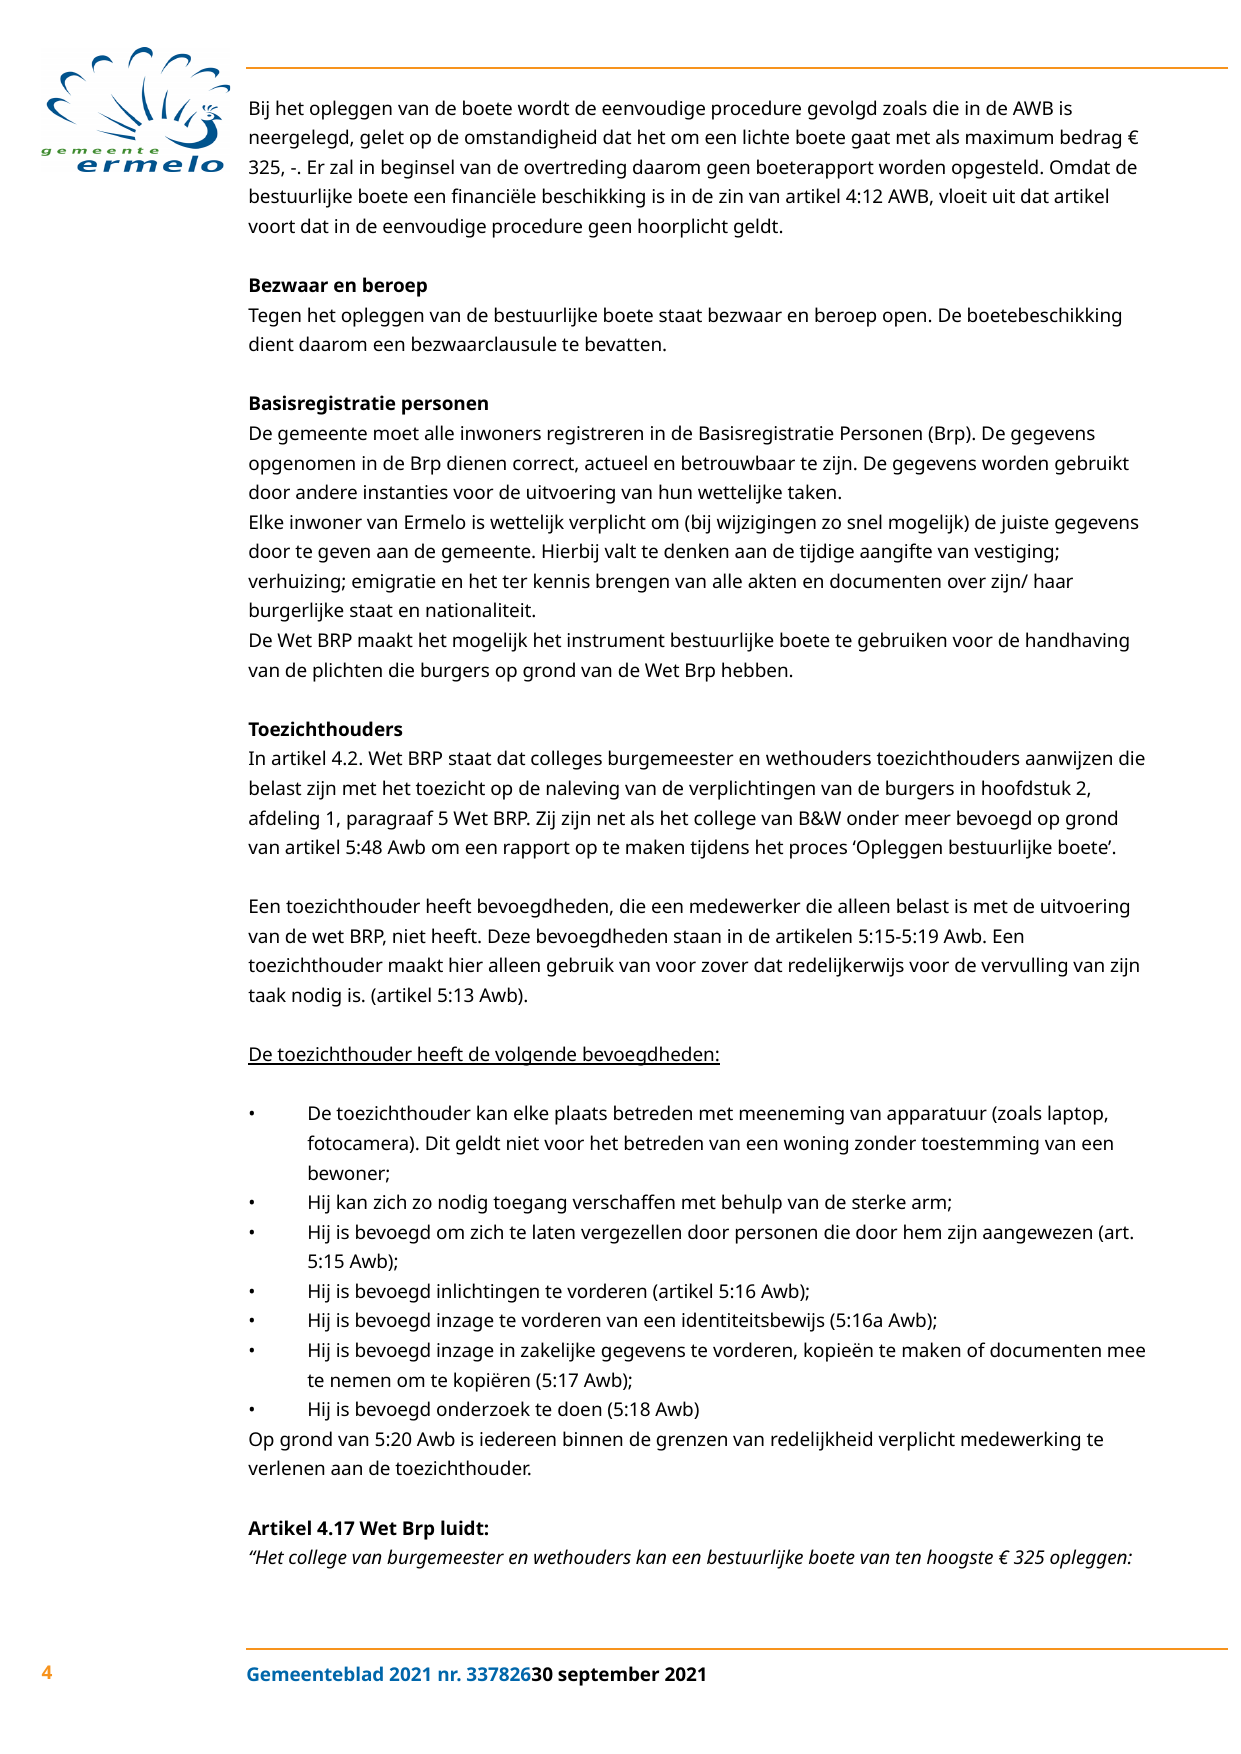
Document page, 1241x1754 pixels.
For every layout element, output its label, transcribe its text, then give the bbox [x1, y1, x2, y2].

text Een toezichthouder heeft bevoegdheden, die een medewerker die alleen belast is met de uitvoering van de wet BRP, niet heeft. Deze bevoegdheden staan in de artikelen 5:15-5:19 Awb. Een toezichthouder maakt hier alleen gebruik van voor zover dat redelijkerwijs voor de vervulling van zijn taak nodig is. (artikel 5:13 Awb). [248, 893, 1152, 1008]
text Toezichthouders [248, 716, 1152, 742]
list Hij is bevoegd om zich te laten vergezellen door personen die door hem zijn aangewezen (art. 5:15 Awb); [248, 1219, 1152, 1274]
text De gemeente moet alle inwoners registreren in de Basisregistratie Personen (Brp). De gegevens opgenomen in de Brp dienen correct, actueel en betrouwbaar te zijn. De gegevens worden gebruikt door andere instanties voor de uitvoering van hun wettelijke taken. [248, 420, 1152, 505]
list Hij is bevoegd inzage in zakelijke gegevens te vorderen, kopieën te maken of documenten mee te nemen om te kopiëren (5:17 Awb); [248, 1337, 1152, 1393]
text Op grond van 5:20 Awb is iedereen binnen de grenzen van redelijkheid verplicht medewerking te verlenen aan de toezichthouder. [248, 1426, 1152, 1481]
picture [41, 47, 231, 172]
text Tegen het opleggen van de bestuurlijke boete staat bezwaar en beroep open. De boetebeschikking dient daarom een bezwaarclausule te bevatten. [248, 302, 1152, 357]
text “Het college van burgemeester en wethouders kan een bestuurlijke boete van ten hoogste € 325 opleggen: [248, 1544, 1152, 1570]
list Hij is bevoegd onderzoek te doen (5:18 Awb) [248, 1396, 1152, 1422]
text De Wet BRP maakt het mogelijk het instrument bestuurlijke boete te gebruiken voor de handhaving van de plichten die burgers op grond van de Wet Brp hebben. [248, 627, 1152, 683]
text Elke inwoner van Ermelo is wettelijk verplicht om (bij wijzigingen zo snel mogelijk) de juiste gegevens door te geven aan de gemeente. Hierbij valt te denken aan de tijdige aangifte van vestiging; verhuizing; emigratie en het ter kennis brengen van alle akten en documenten over zijn/ haar burgerlijke staat en nationaliteit. [248, 509, 1152, 623]
text Basisregistratie personen [248, 391, 1152, 416]
list De toezichthouder kan elke plaats betreden met meeneming van apparatuur (zoals laptop, fotocamera). Dit geldt niet voor het betreden van een woning zonder toestemming van een bewoner; [248, 1101, 1152, 1186]
list Hij is bevoegd inzage te vorderen van een identiteitsbewijs (5:16a Awb); [248, 1308, 1152, 1333]
text Bezwaar en beroep [248, 272, 1152, 298]
text In artikel 4.2. Wet BRP staat dat colleges burgemeester en wethouders toezichthouders aanwijzen die belast zijn met het toezicht op de naleving van de verplichtingen van de burgers in hoofdstuk 2, afdeling 1, paragraaf 5 Wet BRP. Zij zijn net als het college van B&W onder meer bevoegd op grond van artikel 5:48 Awb om een rapport op te maken tijdens het proces ‘Opleggen bestuurlijke boete’. [248, 746, 1152, 860]
text Bij het opleggen van de boete wordt de eenvoudige procedure gevolgd zoals die in de AWB is neergelegd, gelet op de omstandigheid dat het om een lichte boete gaat met als maximum bedrag € 325, -. Er zal in beginsel van de overtreding daarom geen boeterapport worden opgesteld. Omdat de bestuurlijke boete een financiële beschikking is in de zin van artikel 4:12 AWB, vloeit uit dat artikel voort dat in de eenvoudige procedure geen hoorplicht geldt. [248, 95, 1152, 239]
text De toezichthouder heeft de volgende bevoegdheden: [248, 1041, 1152, 1067]
list Hij is bevoegd inlichtingen te vorderen (artikel 5:16 Awb); [248, 1278, 1152, 1304]
text Artikel 4.17 Wet Brp luidt: [248, 1515, 1152, 1541]
list Hij kan zich zo nodig toegang verschaffen met behulp van de sterke arm; [248, 1189, 1152, 1215]
